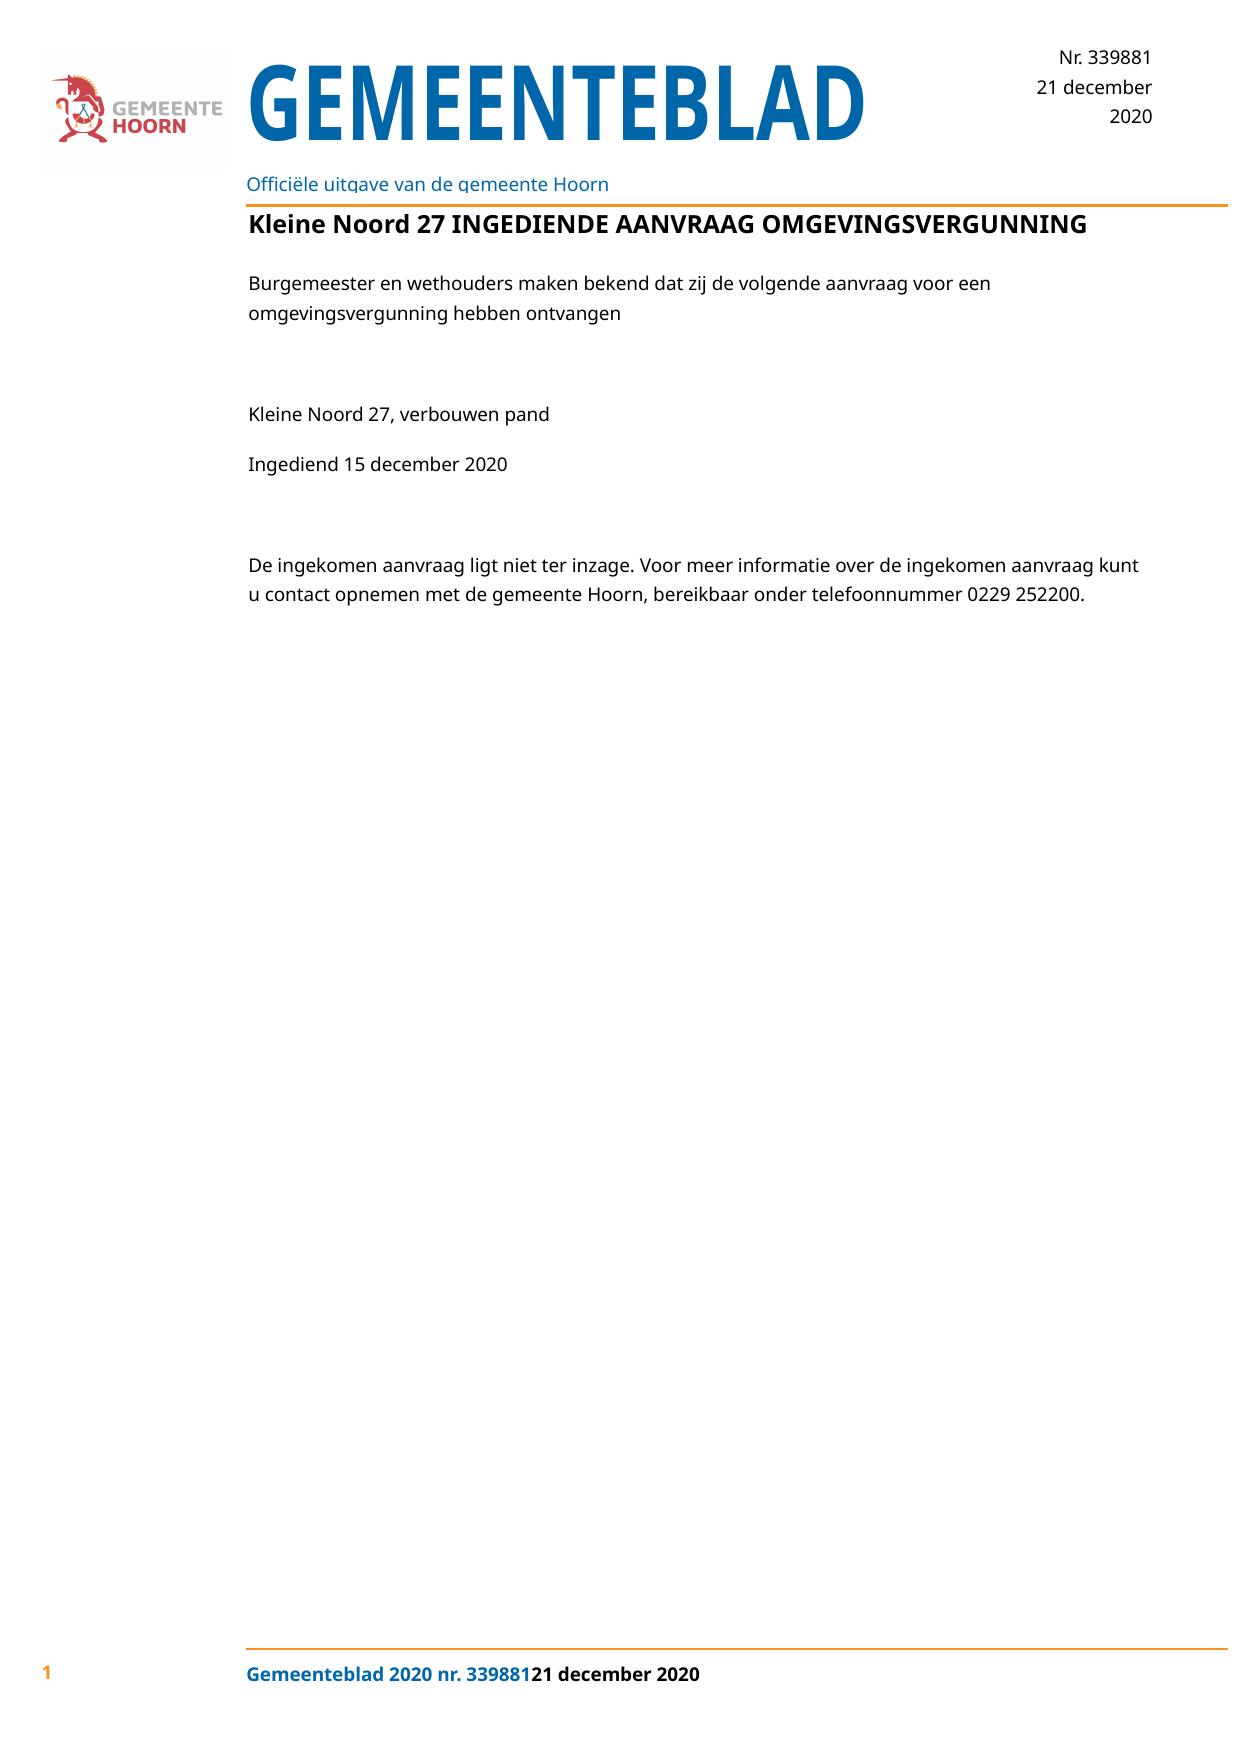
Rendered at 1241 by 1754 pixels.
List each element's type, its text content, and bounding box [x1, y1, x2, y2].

text Burgemeester en wethouders maken bekend dat zij de volgende aanvraag voor een omgevingsvergunning hebben ontvangen [248, 270, 1152, 326]
text De ingekomen aanvraag ligt niet ter inzage. Voor meer informatie over de ingekomen aanvraag kunt u contact opnemen met de gemeente Hoorn, bereikbaar onder telefoonnummer 0229 252200. [248, 552, 1152, 607]
text Kleine Noord 27, verbouwen pand [248, 401, 1152, 426]
text Ingediend 15 december 2020 [248, 451, 1152, 477]
picture [41, 47, 231, 172]
text Kleine Noord 27 INGEDIENDE AANVRAAG OMGEVINGSVERGUNNING [248, 207, 1152, 241]
